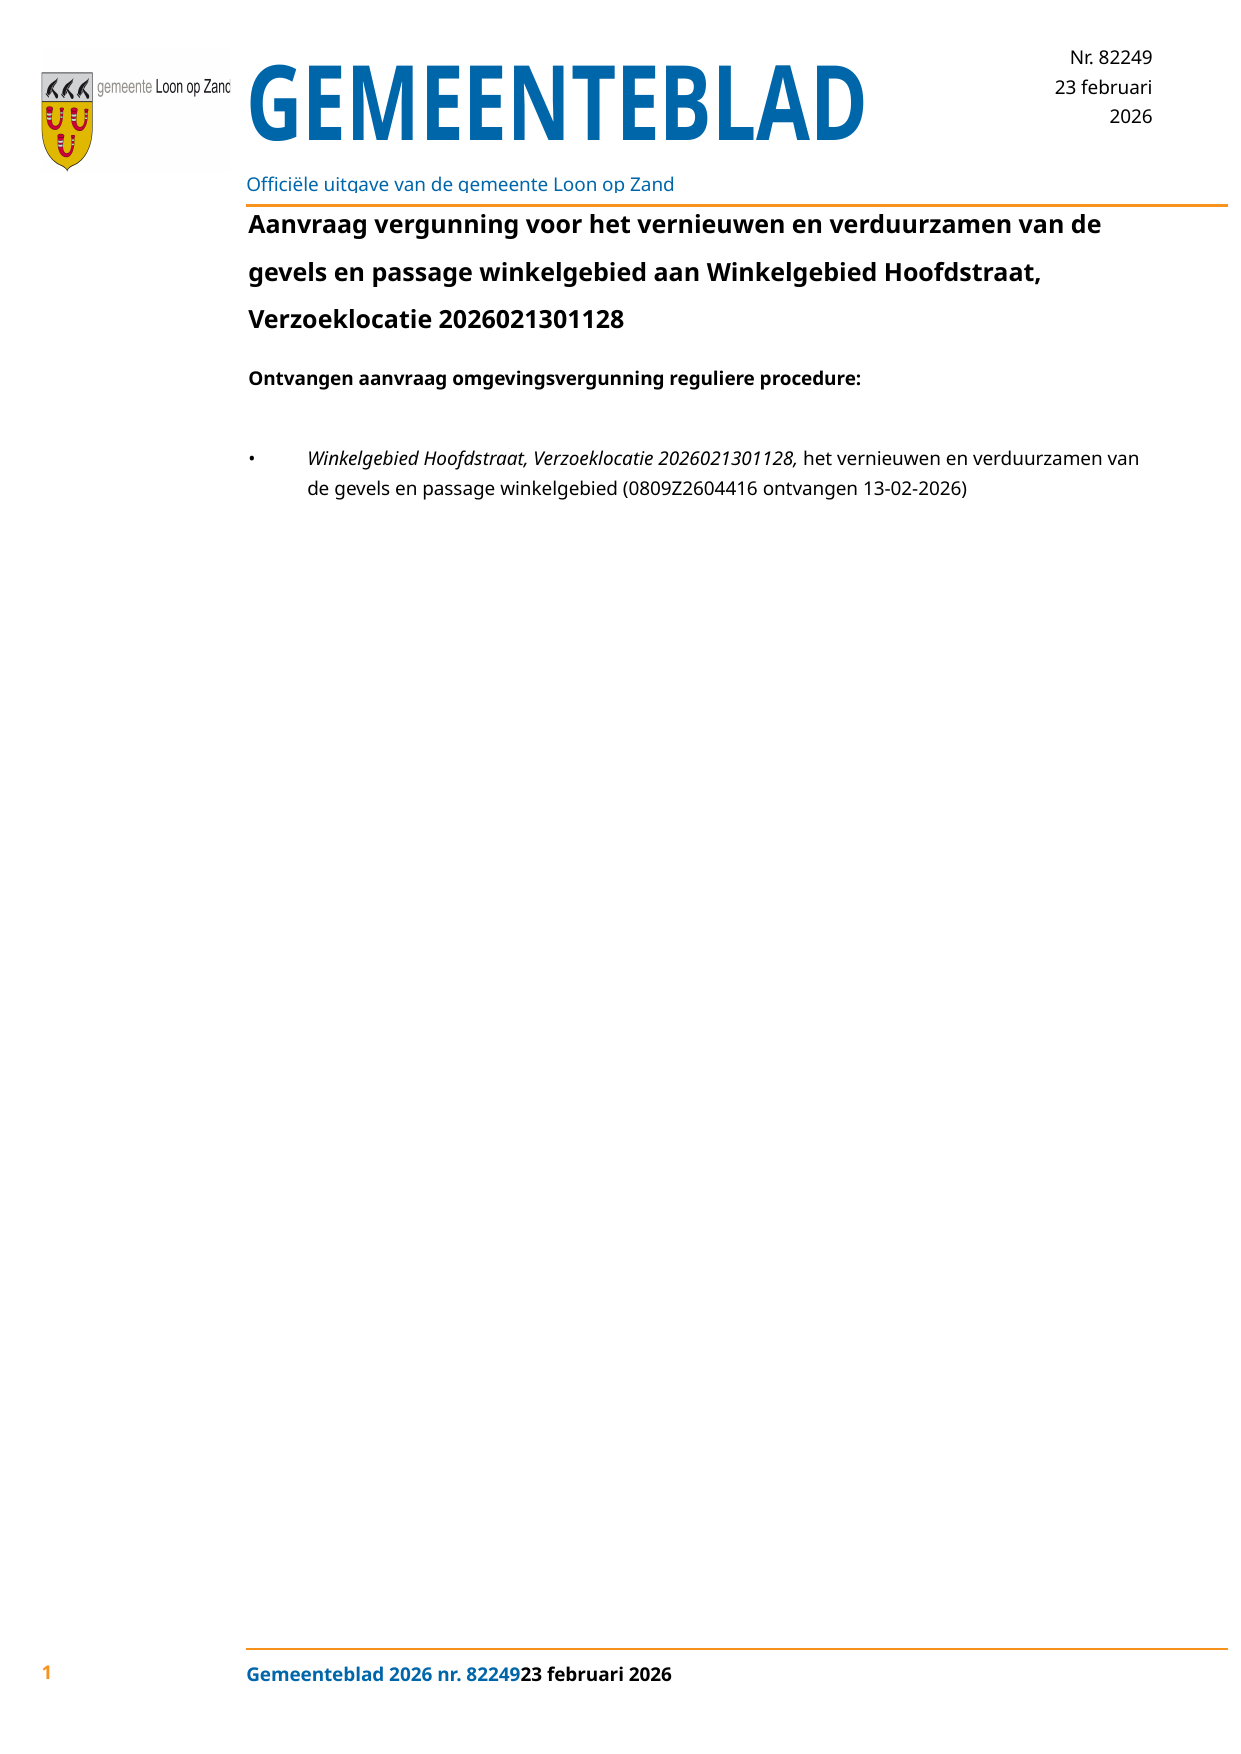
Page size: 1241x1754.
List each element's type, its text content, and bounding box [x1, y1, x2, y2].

text Aanvraag vergunning voor het vernieuwen en verduurzamen van de gevels en passage winkelgebied aan Winkelgebied Hoofdstraat, Verzoeklocatie 2026021301128 [248, 207, 1152, 336]
picture [41, 47, 231, 172]
text Ontvangen aanvraag omgevingsvergunning reguliere procedure: [248, 366, 1152, 391]
list Winkelgebied Hoofdstraat, Verzoeklocatie 2026021301128, het vernieuwen en verduurzamen van de gevels en passage winkelgebied (0809Z2604416 ontvangen 13-02-2026) [248, 446, 1152, 501]
